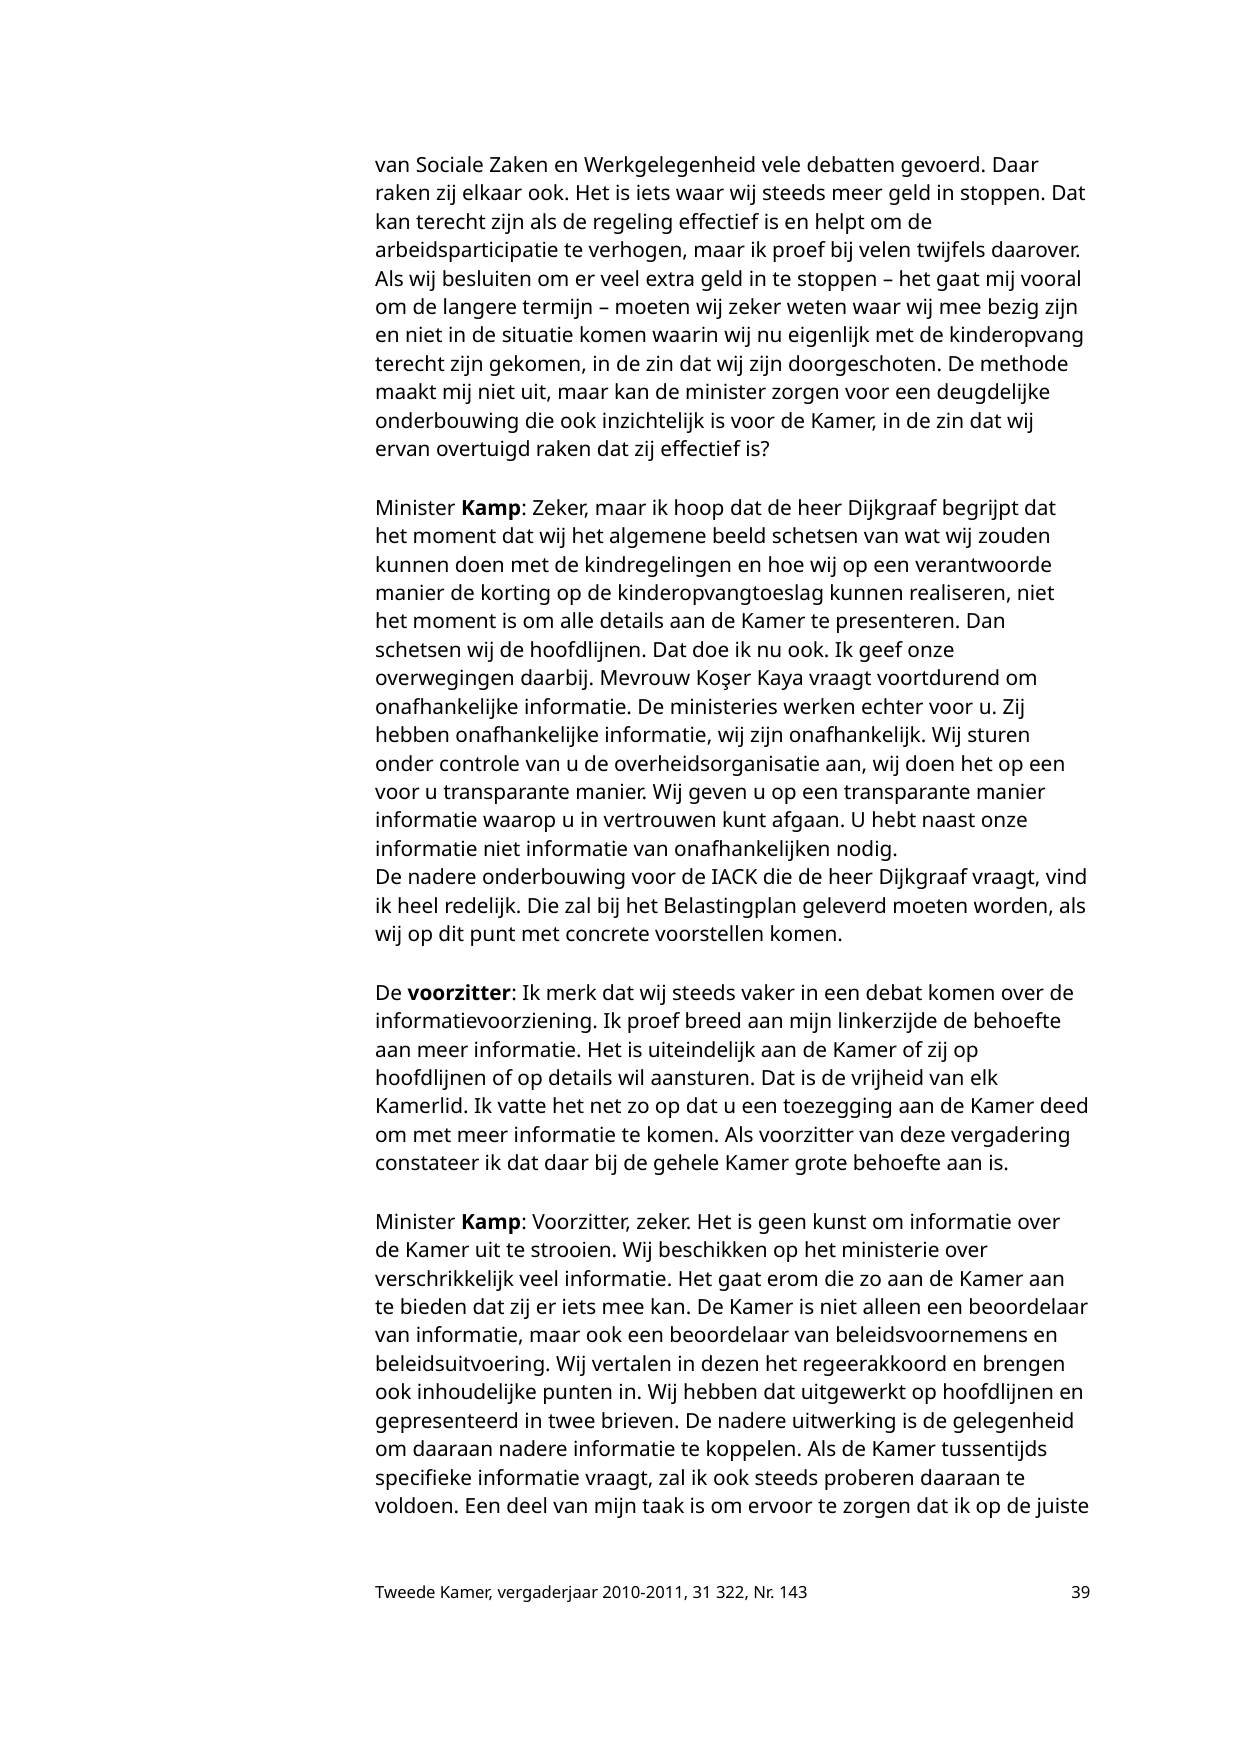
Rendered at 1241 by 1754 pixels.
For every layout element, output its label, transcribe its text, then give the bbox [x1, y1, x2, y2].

text van Sociale Zaken en Werkgelegenheid vele debatten gevoerd. Daar raken zij elkaar ook. Het is iets waar wij steeds meer geld in stoppen. Dat kan terecht zijn als de regeling effectief is en helpt om de arbeidsparticipatie te verhogen, maar ik proef bij velen twijfels daarover. Als wij besluiten om er veel extra geld in te stoppen – het gaat mij vooral om de langere termijn – moeten wij zeker weten waar wij mee bezig zijn en niet in de situatie komen waarin wij nu eigenlijk met de kinderopvang terecht zijn gekomen, in de zin dat wij zijn doorgeschoten. De methode maakt mij niet uit, maar kan de minister zorgen voor een deugdelijke onderbouwing die ook inzichtelijk is voor de Kamer, in de zin dat wij ervan overtuigd raken dat zij effectief is? [375, 150, 1090, 463]
text De nadere onderbouwing voor de IACK die de heer Dijkgraaf vraagt, vind ik heel redelijk. Die zal bij het Belastingplan geleverd moeten worden, als wij op dit punt met concrete voorstellen komen. [375, 862, 1090, 948]
text De voorzitter: Ik merk dat wij steeds vaker in een debat komen over de informatievoorziening. Ik proef breed aan mijn linkerzijde de behoefte aan meer informatie. Het is uiteindelijk aan de Kamer of zij op hoofdlijnen of op details wil aansturen. Dat is de vrijheid van elk Kamerlid. Ik vatte het net zo op dat u een toezegging aan de Kamer deed om met meer informatie te komen. Als voorzitter van deze vergadering constateer ik dat daar bij de gehele Kamer grote behoefte aan is. [375, 978, 1090, 1177]
text Minister Kamp: Voorzitter, zeker. Het is geen kunst om informatie over de Kamer uit te strooien. Wij beschikken op het ministerie over verschrikkelijk veel informatie. Het gaat erom die zo aan de Kamer aan te bieden dat zij er iets mee kan. De Kamer is niet alleen een beoordelaar van informatie, maar ook een beoordelaar van beleidsvoornemens en beleidsuitvoering. Wij vertalen in dezen het regeerakkoord en brengen ook inhoudelijke punten in. Wij hebben dat uitgewerkt op hoofdlijnen en gepresenteerd in twee brieven. De nadere uitwerking is de gelegenheid om daaraan nadere informatie te koppelen. Als de Kamer tussentijds specifieke informatie vraagt, zal ik ook steeds proberen daaraan te voldoen. Een deel van mijn taak is om ervoor te zorgen dat ik op de juiste [375, 1207, 1090, 1520]
text Minister Kamp: Zeker, maar ik hoop dat de heer Dijkgraaf begrijpt dat het moment dat wij het algemene beeld schetsen van wat wij zouden kunnen doen met de kindregelingen en hoe wij op een verantwoorde manier de korting op de kinderopvangtoeslag kunnen realiseren, niet het moment is om alle details aan de Kamer te presenteren. Dan schetsen wij de hoofdlijnen. Dat doe ik nu ook. Ik geef onze overwegingen daarbij. Mevrouw Koşer Kaya vraagt voortdurend om onafhankelijke informatie. De ministeries werken echter voor u. Zij hebben onafhankelijke informatie, wij zijn onafhankelijk. Wij sturen onder controle van u de overheidsorganisatie aan, wij doen het op een voor u transparante manier. Wij geven u op een transparante manier informatie waarop u in vertrouwen kunt afgaan. U hebt naast onze informatie niet informatie van onafhankelijken nodig. [375, 493, 1090, 862]
